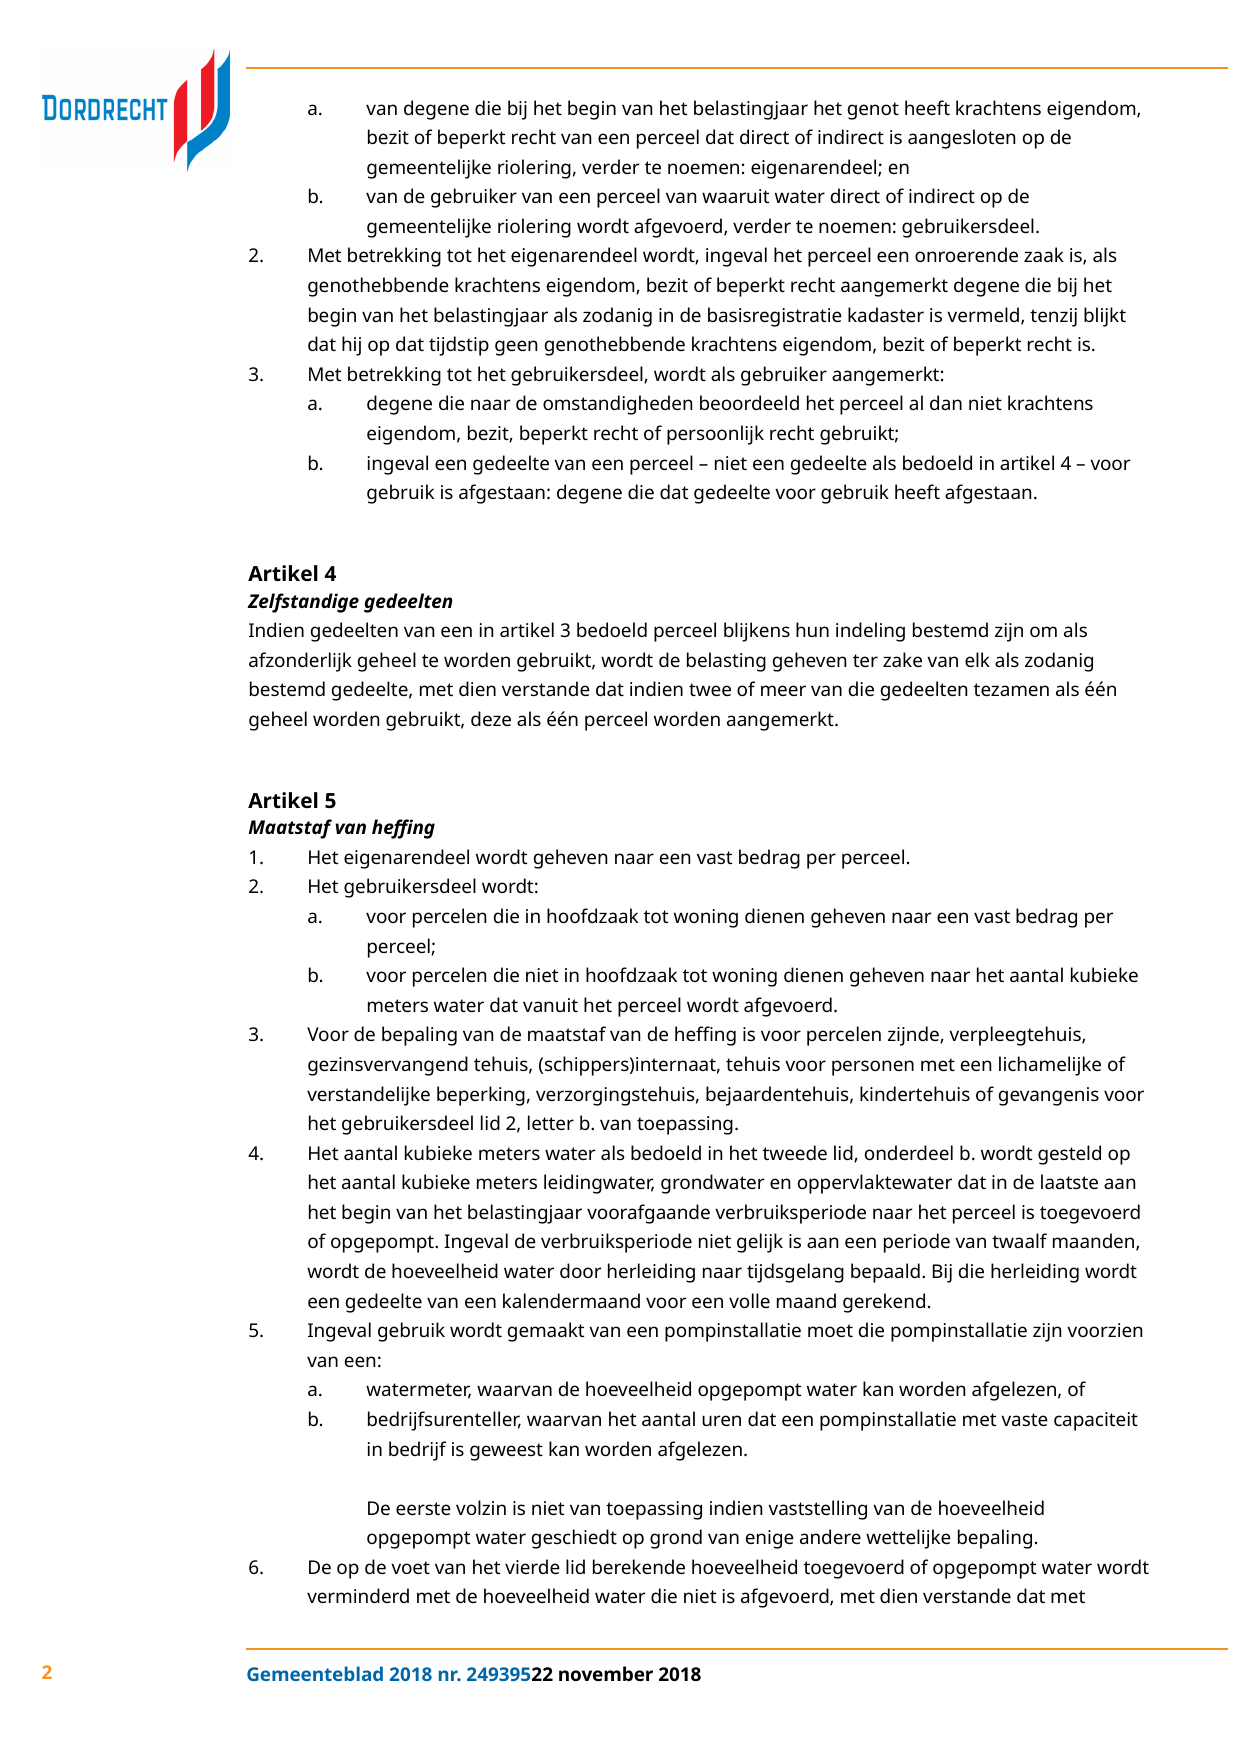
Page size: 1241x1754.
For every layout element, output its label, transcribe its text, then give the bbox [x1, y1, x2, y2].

text Zelfstandige gedeelten [248, 588, 1152, 613]
list van de gebruiker van een perceel van waaruit water direct of indirect op de gemeentelijke riolering wordt afgevoerd, verder te noemen: gebruikersdeel. [307, 183, 1152, 239]
picture [41, 47, 231, 172]
list ingeval een gedeelte van een perceel – niet een gedeelte als bedoeld in artikel 4 – voor gebruik is afgestaan: degene die dat gedeelte voor gebruik heeft afgestaan. [307, 450, 1152, 505]
list Het eigenarendeel wordt geheven naar een vast bedrag per perceel. [248, 844, 1152, 870]
text Maatstaf van heffing [248, 814, 1152, 840]
list Voor de bepaling van de maatstaf van de heffing is voor percelen zijnde, verpleegtehuis, gezinsvervangend tehuis, (schippers)internaat, tehuis voor personen met een lichamelijke of verstandelijke beperking, verzorgingstehuis, bejaardentehuis, kindertehuis of gevangenis voor het gebruikersdeel lid 2, letter b. van toepassing. [248, 1022, 1152, 1136]
list Het gebruikersdeel wordt: [248, 874, 1152, 899]
list Met betrekking tot het gebruikersdeel, wordt als gebruiker aangemerkt: [248, 361, 1152, 387]
list Het aantal kubieke meters water als bedoeld in het tweede lid, onderdeel b. wordt gesteld op het aantal kubieke meters leidingwater, grondwater en oppervlaktewater dat in de laatste aan het begin van het belastingjaar voorafgaande verbruiksperiode naar het perceel is toegevoerd of opgepompt. Ingeval de verbruiksperiode niet gelijk is aan een periode van twaalf maanden, wordt de hoeveelheid water door herleiding naar tijdsgelang bepaald. Bij die herleiding wordt een gedeelte van een kalendermaand voor een volle maand gerekend. [248, 1140, 1152, 1314]
text Artikel 4 [248, 559, 1152, 588]
list watermeter, waarvan de hoeveelheid opgepompt water kan worden afgelezen, of [307, 1377, 1152, 1402]
list voor percelen die niet in hoofdzaak tot woning dienen geheven naar het aantal kubieke meters water dat vanuit het perceel wordt afgevoerd. [307, 962, 1152, 1018]
list De op de voet van het vierde lid berekende hoeveelheid toegevoerd of opgepompt water wordt verminderd met de hoeveelheid water die niet is afgevoerd, met dien verstande dat met [248, 1554, 1152, 1609]
text Artikel 5 [248, 786, 1152, 814]
list De eerste volzin is niet van toepassing indien vaststelling van de hoeveelheid opgepompt water geschiedt op grond van enige andere wettelijke bepaling. [307, 1495, 1152, 1550]
list Ingeval gebruik wordt gemaakt van een pompinstallatie moet die pompinstallatie zijn voorzien van een: [248, 1317, 1152, 1373]
list Met betrekking tot het eigenarendeel wordt, ingeval het perceel een onroerende zaak is, als genothebbende krachtens eigendom, bezit of beperkt recht aangemerkt degene die bij het begin van het belastingjaar als zodanig in de basisregistratie kadaster is vermeld, tenzij blijkt dat hij op dat tijdstip geen genothebbende krachtens eigendom, bezit of beperkt recht is. [248, 243, 1152, 357]
list degene die naar de omstandigheden beoordeeld het perceel al dan niet krachtens eigendom, bezit, beperkt recht of persoonlijk recht gebruikt; [307, 391, 1152, 446]
list van degene die bij het begin van het belastingjaar het genot heeft krachtens eigendom, bezit of beperkt recht van een perceel dat direct of indirect is aangesloten op de gemeentelijke riolering, verder te noemen: eigenarendeel; en [307, 95, 1152, 180]
text Indien gedeelten van een in artikel 3 bedoeld perceel blijkens hun indeling bestemd zijn om als afzonderlijk geheel te worden gebruikt, wordt de belasting geheven ter zake van elk als zodanig bestemd gedeelte, met dien verstande dat indien twee of meer van die gedeelten tezamen als één geheel worden gebruikt, deze als één perceel worden aangemerkt. [248, 617, 1152, 732]
list voor percelen die in hoofdzaak tot woning dienen geheven naar een vast bedrag per perceel; [307, 903, 1152, 959]
list bedrijfsurenteller, waarvan het aantal uren dat een pompinstallatie met vaste capaciteit in bedrijf is geweest kan worden afgelezen. [307, 1406, 1152, 1462]
